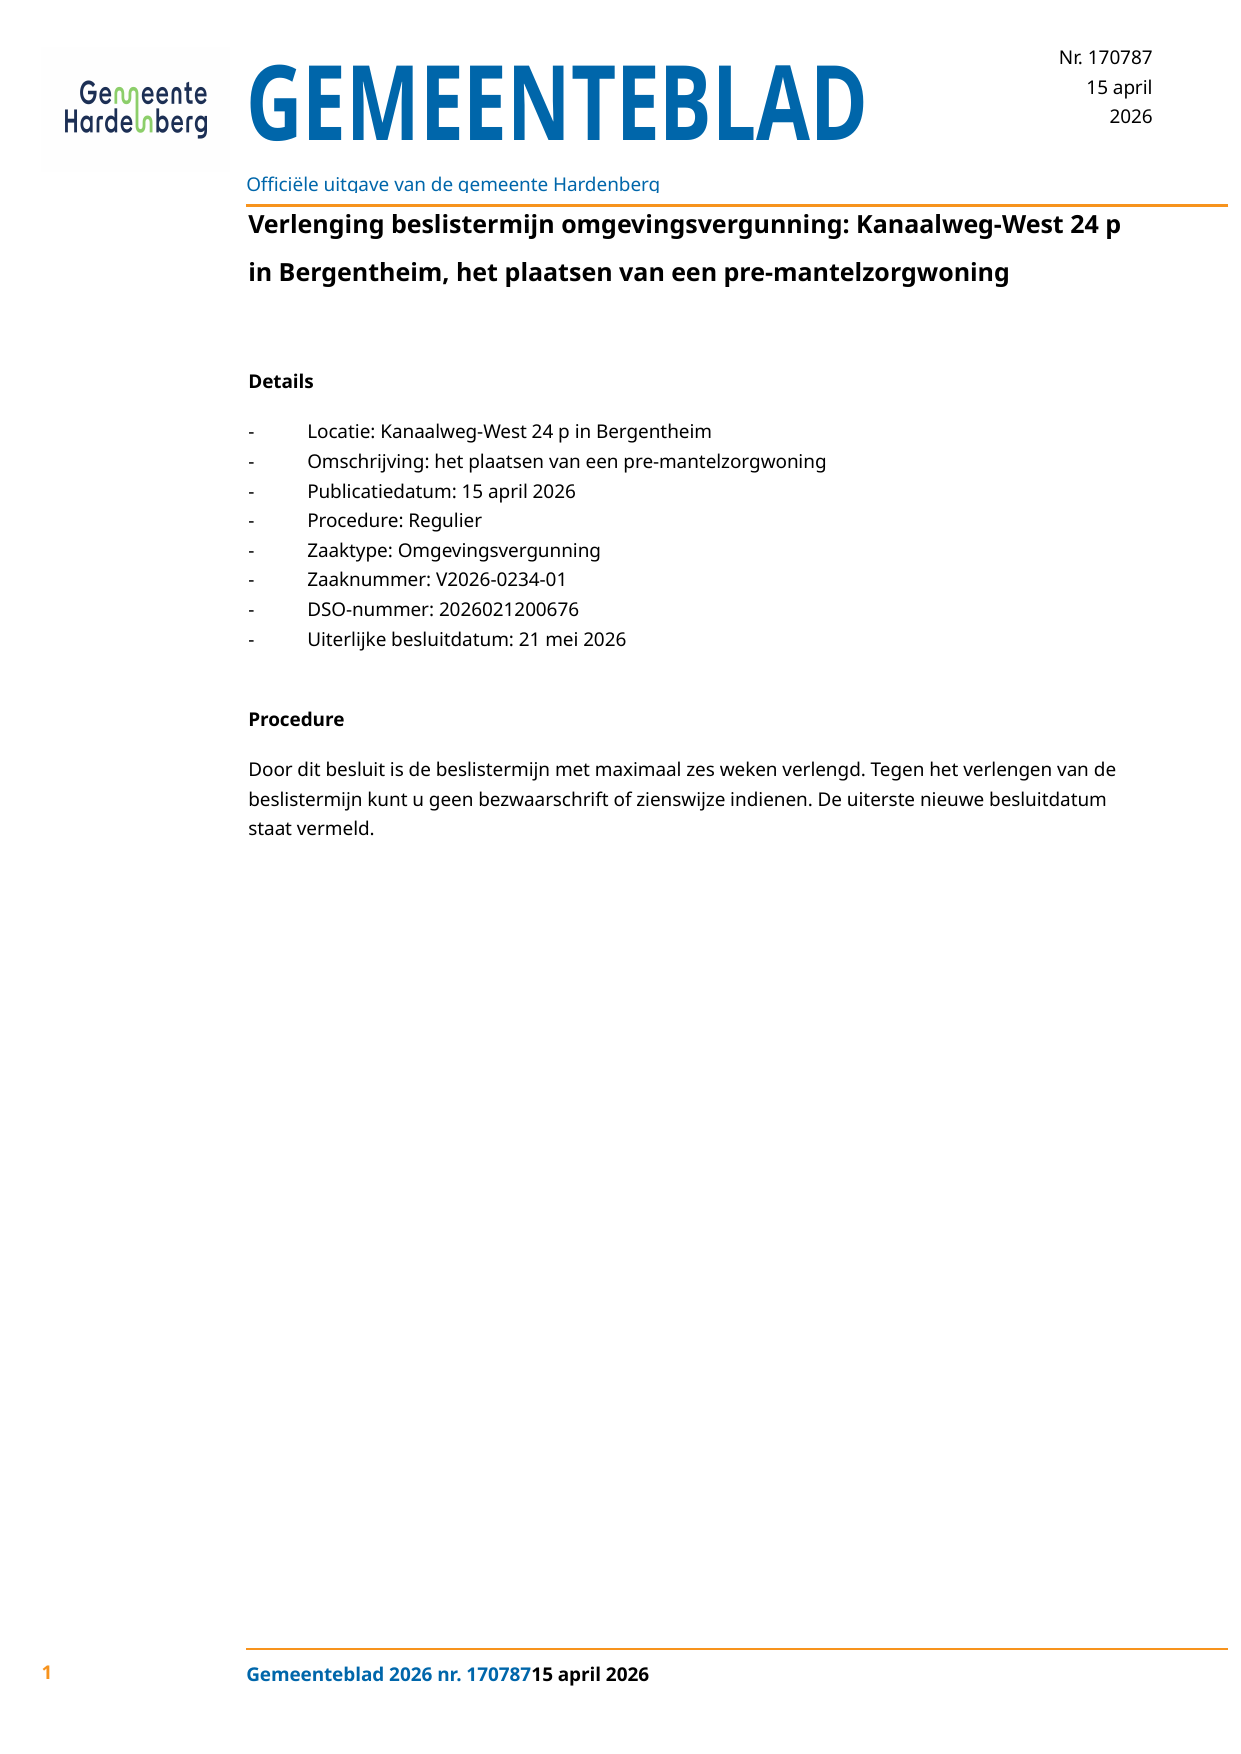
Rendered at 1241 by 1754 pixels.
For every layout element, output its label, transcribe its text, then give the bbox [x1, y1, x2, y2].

list Publicatiedatum: 15 april 2026 [248, 478, 1152, 504]
list Uiterlijke besluitdatum: 21 mei 2026 [248, 626, 1152, 652]
list Locatie: Kanaalweg-West 24 p in Bergentheim [248, 419, 1152, 444]
text Verlenging beslistermijn omgevingsvergunning: Kanaalweg-West 24 p in Bergentheim, het plaatsen van een pre-mantelzorgwoning [248, 207, 1152, 288]
text Details [248, 368, 1152, 394]
list Zaaknummer: V2026-0234-01 [248, 567, 1152, 592]
list Procedure: Regulier [248, 507, 1152, 533]
list Zaaktype: Omgevingsvergunning [248, 537, 1152, 563]
list Omschrijving: het plaatsen van een pre-mantelzorgwoning [248, 448, 1152, 474]
text Door dit besluit is de beslistermijn met maximaal zes weken verlengd. Tegen het verlengen van de beslistermijn kunt u geen bezwaarschrift of zienswijze indienen. De uiterste nieuwe besluitdatum staat vermeld. [248, 756, 1152, 841]
text Procedure [248, 706, 1152, 732]
picture [41, 47, 231, 172]
list DSO-nummer: 2026021200676 [248, 596, 1152, 622]
